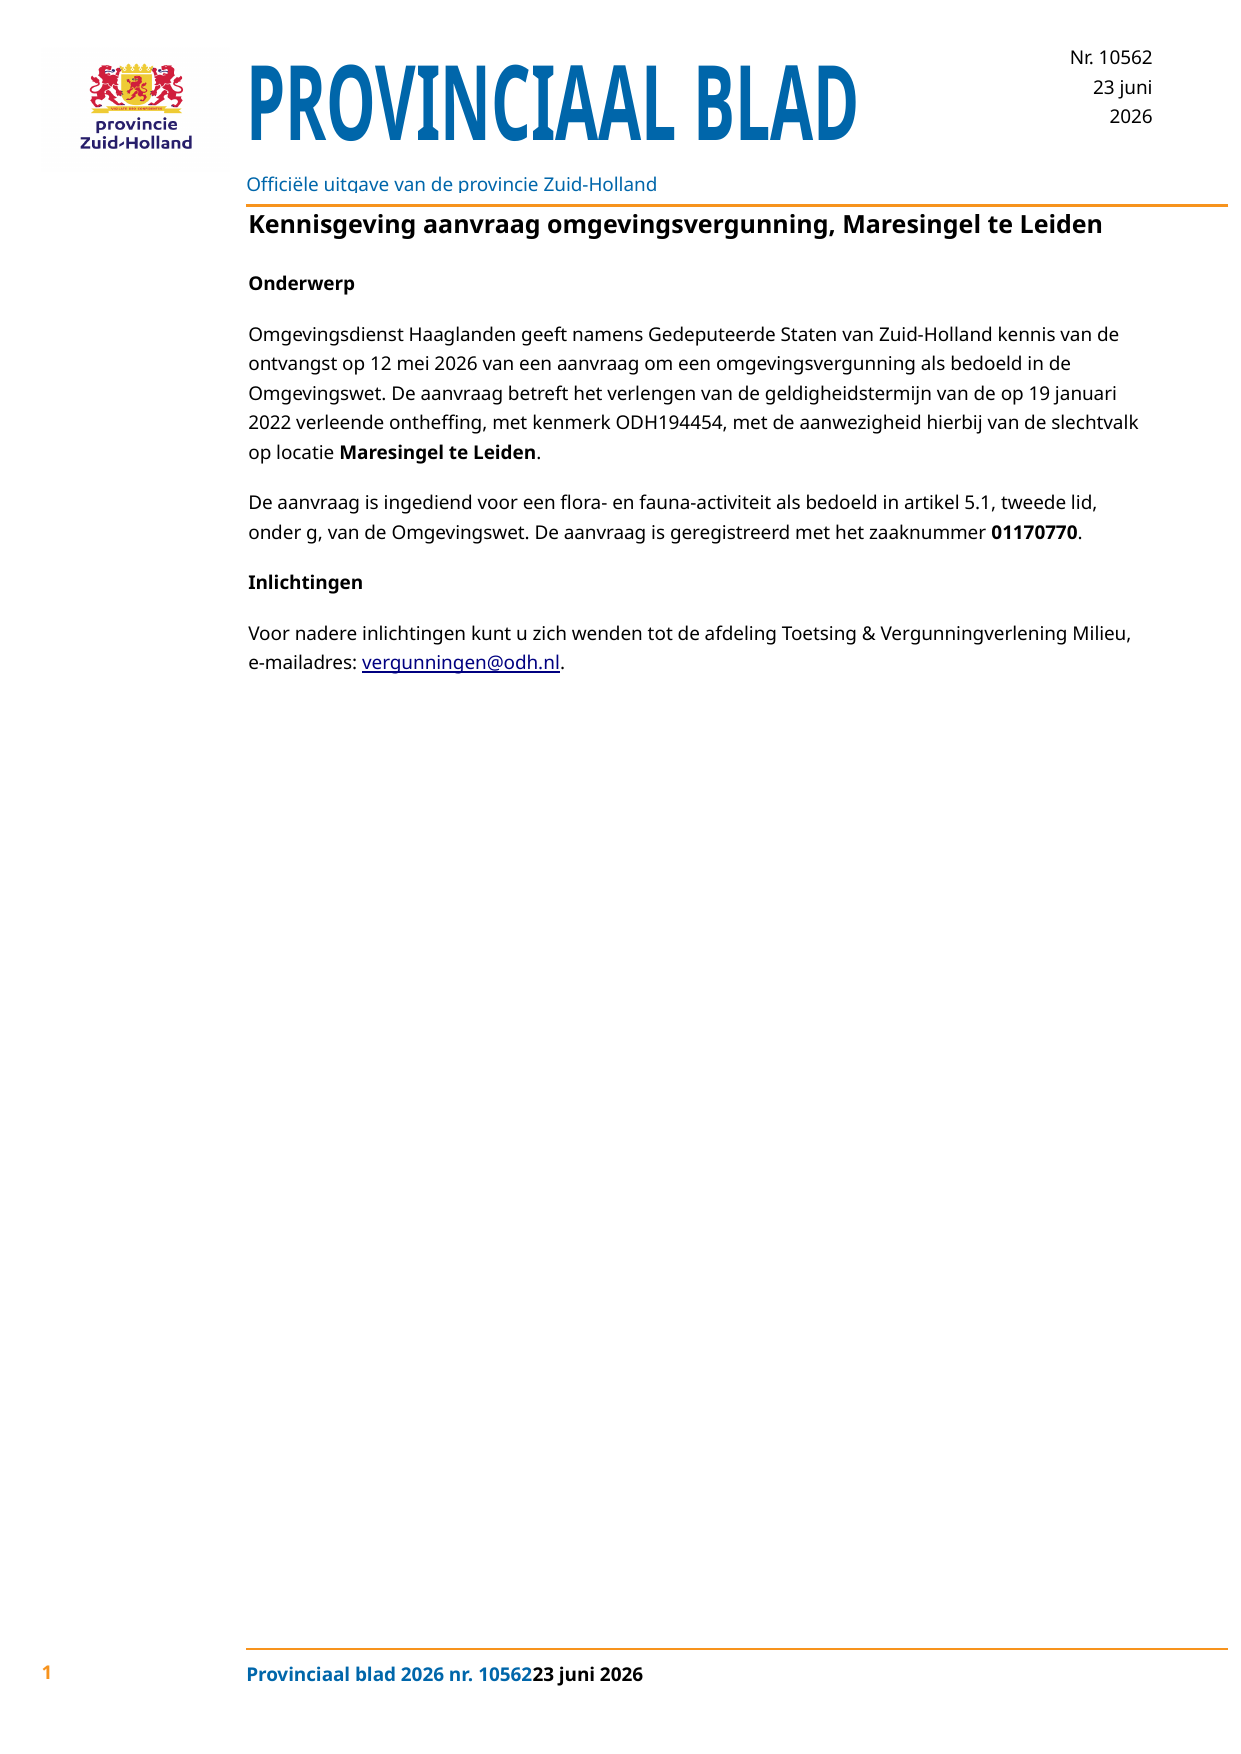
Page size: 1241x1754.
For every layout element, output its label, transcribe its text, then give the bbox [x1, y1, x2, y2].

text Omgevingsdienst Haaglanden geeft namens Gedeputeerde Staten van Zuid-Holland kennis van de ontvangst op 12 mei 2026 van een aanvraag om een omgevingsvergunning als bedoeld in de Omgevingswet. De aanvraag betreft het verlengen van de geldigheidstermijn van de op 19 januari 2022 verleende ontheffing, met kenmerk ODH194454, met de aanwezigheid hierbij van de slechtvalk op locatie Maresingel te Leiden. [248, 321, 1152, 465]
text De aanvraag is ingediend voor een flora- en fauna-activiteit als bedoeld in artikel 5.1, tweede lid, onder g, van de Omgevingswet. De aanvraag is geregistreerd met het zaaknummer 01170770. [248, 489, 1152, 545]
text Onderwerp [248, 270, 1152, 296]
picture [41, 47, 231, 172]
text Inlichtingen [248, 569, 1152, 595]
text Kennisgeving aanvraag omgevingsvergunning, Maresingel te Leiden [248, 207, 1152, 241]
text Voor nadere inlichtingen kunt u zich wenden tot de afdeling Toetsing & Vergunningverlening Milieu, e-mailadres: vergunningen@odh.nl. [248, 620, 1152, 675]
